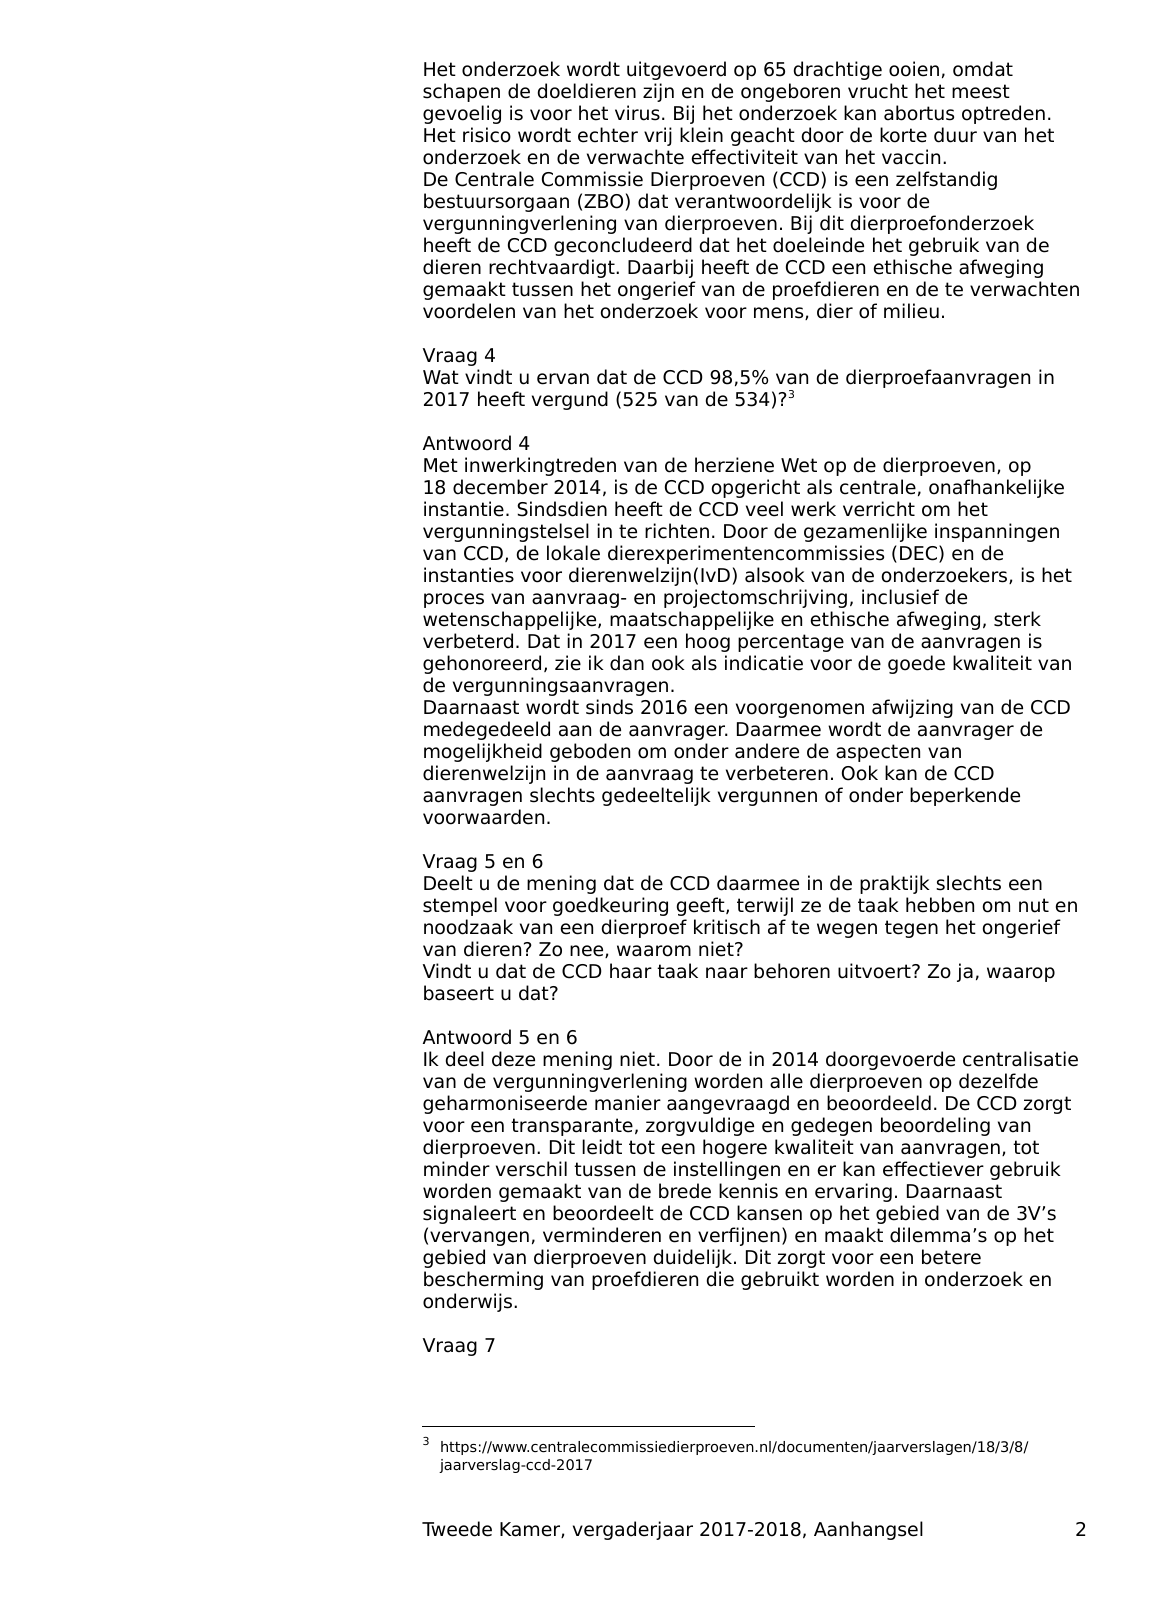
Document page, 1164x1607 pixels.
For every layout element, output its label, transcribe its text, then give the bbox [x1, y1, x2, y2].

text Deelt u de mening dat de CCD daarmee in de praktijk slechts een stempel voor goedkeuring geeft, terwijl ze de taak hebben om nut en noodzaak van een dierproef kritisch af te wegen tegen het ongerief van dieren? Zo nee, waarom niet? [422, 873, 1087, 961]
text Antwoord 4 [422, 433, 1087, 455]
text Vindt u dat de CCD haar taak naar behoren uitvoert? Zo ja, waarop baseert u dat? [422, 961, 1087, 1005]
text Vraag 4 [422, 345, 1087, 367]
text De Centrale Commissie Dierproeven (CCD) is een zelfstandig bestuursorgaan (ZBO) dat verantwoordelijk is voor de vergunningverlening van dierproeven. Bij dit dierproefonderzoek heeft de CCD geconcludeerd dat het doeleinde het gebruik van de dieren rechtvaardigt. Daarbij heeft de CCD een ethische afweging gemaakt tussen het ongerief van de proefdieren en de te verwachten voordelen van het onderzoek voor mens, dier of milieu. [422, 169, 1087, 323]
text Daarnaast wordt sinds 2016 een voorgenomen afwijzing van de CCD medegedeeld aan de aanvrager. Daarmee wordt de aanvrager de mogelijkheid geboden om onder andere de aspecten van dierenwelzijn in de aanvraag te verbeteren. Ook kan de CCD aanvragen slechts gedeeltelijk vergunnen of onder beperkende voorwaarden. [422, 697, 1087, 829]
text Het onderzoek wordt uitgevoerd op 65 drachtige ooien, omdat schapen de doeldieren zijn en de ongeboren vrucht het meest gevoelig is voor het virus. Bij het onderzoek kan abortus optreden. Het risico wordt echter vrij klein geacht door de korte duur van het onderzoek en de verwachte effectiviteit van het vaccin. [422, 59, 1087, 169]
text Met inwerkingtreden van de herziene Wet op de dierproeven, op 18 december 2014, is de CCD opgericht als centrale, onafhankelijke instantie. Sindsdien heeft de CCD veel werk verricht om het vergunningstelsel in te richten. Door de gezamenlijke inspanningen van CCD, de lokale dierexperimentencommissies (DEC) en de instanties voor dierenwelzijn(IvD) alsook van de onderzoekers, is het proces van aanvraag- en projectomschrijving, inclusief de wetenschappelijke, maatschappelijke en ethische afweging, sterk verbeterd. Dat in 2017 een hoog percentage van de aanvragen is gehonoreerd, zie ik dan ook als indicatie voor de goede kwaliteit van de vergunningsaanvragen. [422, 455, 1087, 697]
text Wat vindt u ervan dat de CCD 98,5% van de dierproefaanvragen in 2017 heeft vergund (525 van de 534)? [422, 367, 1087, 411]
text Antwoord 5 en 6 [422, 1027, 1087, 1049]
text Ik deel deze mening niet. Door de in 2014 doorgevoerde centralisatie van de vergunningverlening worden alle dierproeven op dezelfde geharmoniseerde manier aangevraagd en beoordeeld. De CCD zorgt voor een transparante, zorgvuldige en gedegen beoordeling van dierproeven. Dit leidt tot een hogere kwaliteit van aanvragen, tot minder verschil tussen de instellingen en er kan effectiever gebruik worden gemaakt van de brede kennis en ervaring. Daarnaast signaleert en beoordeelt de CCD kansen op het gebied van de 3V’s (vervangen, verminderen en verfijnen) en maakt dilemma’s op het gebied van dierproeven duidelijk. Dit zorgt voor een betere bescherming van proefdieren die gebruikt worden in onderzoek en onderwijs. [422, 1049, 1087, 1313]
text Vraag 5 en 6 [422, 851, 1087, 873]
text Vraag 7 [422, 1335, 1087, 1357]
text https://www.centralecommissiedierproeven.nl/documenten/jaarverslagen/18/3/8/jaarverslag-ccd-2017 [422, 1435, 1087, 1474]
